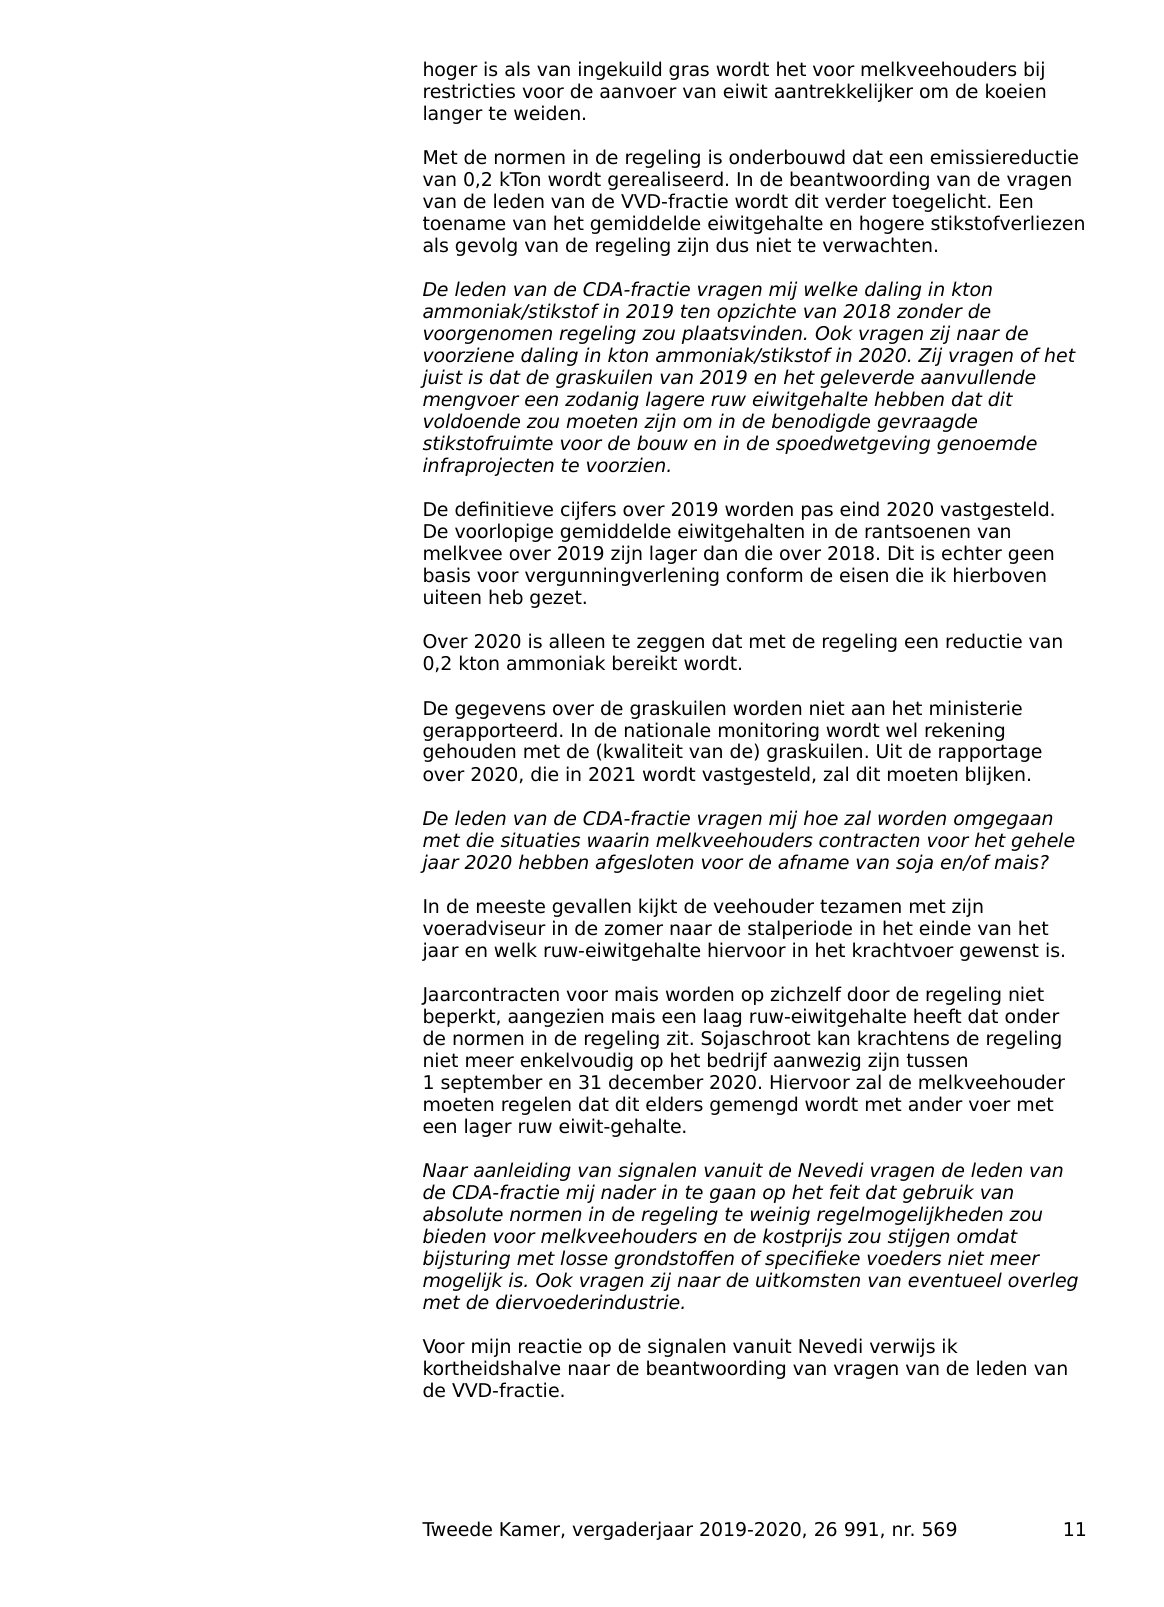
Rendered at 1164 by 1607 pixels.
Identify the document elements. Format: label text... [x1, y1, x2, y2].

text De leden van de CDA-fractie vragen mij hoe zal worden omgegaan met die situaties waarin melkveehouders contracten voor het gehele jaar 2020 hebben afgesloten voor de afname van soja en/of mais? [422, 808, 1087, 873]
text In de meeste gevallen kijkt de veehouder tezamen met zijn voeradviseur in de zomer naar de stalperiode in het einde van het jaar en welk ruw-eiwitgehalte hiervoor in het krachtvoer gewenst is. [422, 896, 1087, 962]
text De gegevens over de graskuilen worden niet aan het ministerie gerapporteerd. In de nationale monitoring wordt wel rekening gehouden met de (kwaliteit van de) graskuilen. Uit de rapportage over 2020, die in 2021 wordt vastgesteld, zal dit moeten blijken. [422, 697, 1087, 785]
text Met de normen in de regeling is onderbouwd dat een emissiereductie van 0,2 kTon wordt gerealiseerd. In de beantwoording van de vragen van de leden van de VVD-fractie wordt dit verder toegelicht. Een toename van het gemiddelde eiwitgehalte en hogere stikstofverliezen als gevolg van de regeling zijn dus niet te verwachten. [422, 147, 1087, 257]
text hoger is als van ingekuild gras wordt het voor melkveehouders bij restricties voor de aanvoer van eiwit aantrekkelijker om de koeien langer te weiden. [422, 59, 1087, 125]
text Naar aanleiding van signalen vanuit de Nevedi vragen de leden van de CDA-fractie mij nader in te gaan op het feit dat gebruik van absolute normen in de regeling te weinig regelmogelijkheden zou bieden voor melkveehouders en de kostprijs zou stijgen omdat bijsturing met losse grondstoffen of specifieke voeders niet meer mogelijk is. Ook vragen zij naar de uitkomsten van eventueel overleg met de diervoederindustrie. [422, 1160, 1087, 1314]
text Over 2020 is alleen te zeggen dat met de regeling een reductie van 0,2 kton ammoniak bereikt wordt. [422, 631, 1087, 675]
text De definitieve cijfers over 2019 worden pas eind 2020 vastgesteld. De voorlopige gemiddelde eiwitgehalten in de rantsoenen van melkvee over 2019 zijn lager dan die over 2018. Dit is echter geen basis voor vergunningverlening conform de eisen die ik hierboven uiteen heb gezet. [422, 499, 1087, 609]
text Jaarcontracten voor mais worden op zichzelf door de regeling niet beperkt, aangezien mais een laag ruw-eiwitgehalte heeft dat onder de normen in de regeling zit. Sojaschroot kan krachtens de regeling niet meer enkelvoudig op het bedrijf aanwezig zijn tussen 1 september en 31 december 2020. Hiervoor zal de melkveehouder moeten regelen dat dit elders gemengd wordt met ander voer met een lager ruw eiwit-gehalte. [422, 984, 1087, 1138]
text De leden van de CDA-fractie vragen mij welke daling in kton ammoniak/stikstof in 2019 ten opzichte van 2018 zonder de voorgenomen regeling zou plaatsvinden. Ook vragen zij naar de voorziene daling in kton ammoniak/stikstof in 2020. Zij vragen of het juist is dat de graskuilen van 2019 en het geleverde aanvullende mengvoer een zodanig lagere ruw eiwitgehalte hebben dat dit voldoende zou moeten zijn om in de benodigde gevraagde stikstofruimte voor de bouw en in de spoedwetgeving genoemde infraprojecten te voorzien. [422, 279, 1087, 477]
text Voor mijn reactie op de signalen vanuit Nevedi verwijs ik kortheidshalve naar de beantwoording van vragen van de leden van de VVD-fractie. [422, 1336, 1087, 1402]
